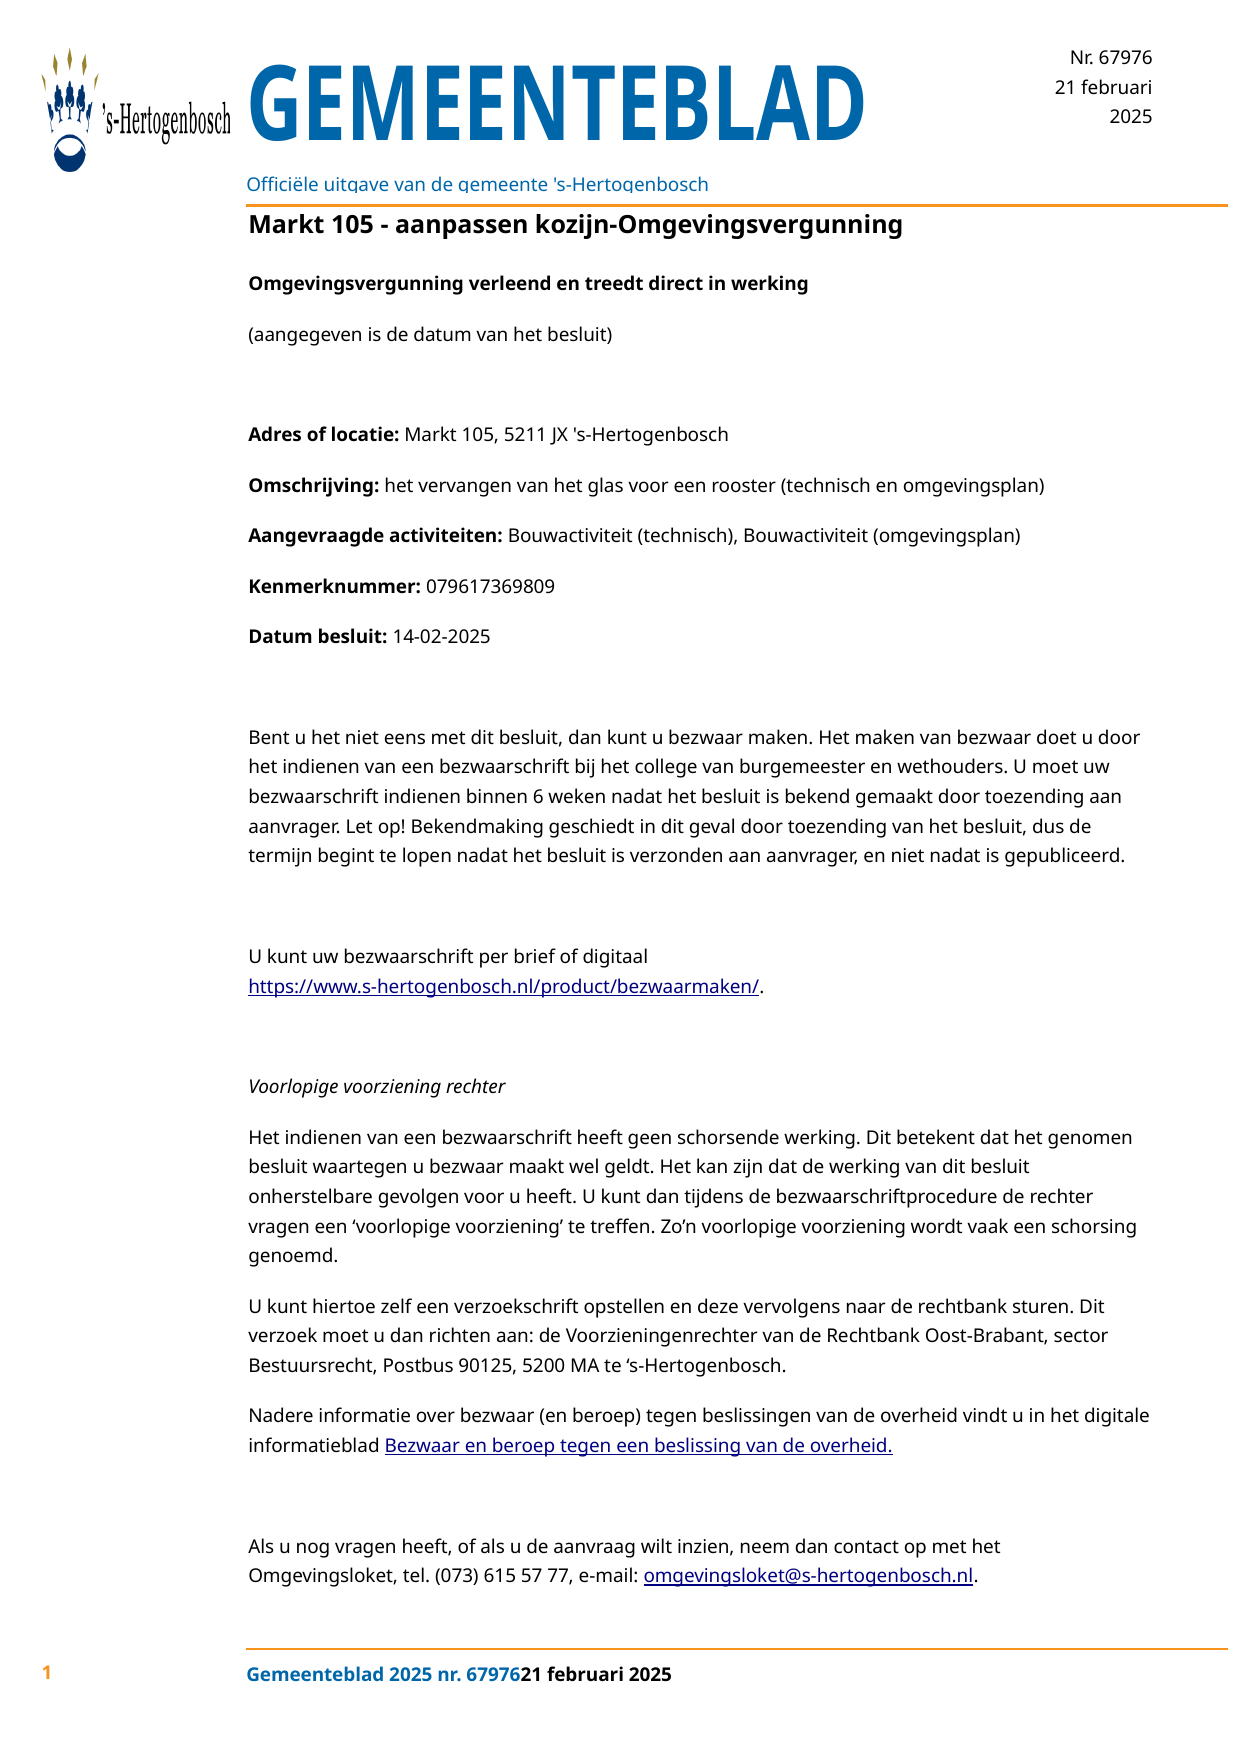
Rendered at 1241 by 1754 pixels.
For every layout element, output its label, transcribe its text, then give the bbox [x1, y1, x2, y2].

text U kunt hiertoe zelf een verzoekschrift opstellen en deze vervolgens naar de rechtbank sturen. Dit verzoek moet u dan richten aan: de Voorzieningenrechter van de Rechtbank Oost-Brabant, sector Bestuursrecht, Postbus 90125, 5200 MA te ‘s-Hertogenbosch. [248, 1293, 1152, 1378]
text Adres of locatie: Markt 105, 5211 JX 's-Hertogenbosch [248, 422, 1152, 447]
text Markt 105 - aanpassen kozijn-Omgevingsvergunning [248, 207, 1152, 241]
text U kunt uw bezwaarschrift per brief of digitaal https://www.s-hertogenbosch.nl/product/bezwaarmaken/. [248, 943, 1152, 998]
text Nadere informatie over bezwaar (en beroep) tegen beslissingen van de overheid vindt u in het digitale informatieblad Bezwaar en beroep tegen een beslissing van de overheid. [248, 1402, 1152, 1458]
text Voorlopige voorziening rechter [248, 1074, 1152, 1099]
text Omgevingsvergunning verleend en treedt direct in werking [248, 270, 1152, 296]
text Datum besluit: 14-02-2025 [248, 623, 1152, 649]
text Omschrijving: het vervangen van het glas voor een rooster (technisch en omgevingsplan) [248, 472, 1152, 498]
text Bent u het niet eens met dit besluit, dan kunt u bezwaar maken. Het maken van bezwaar doet u door het indienen van een bezwaarschrift bij het college van burgemeester en wethouders. U moet uw bezwaarschrift indienen binnen 6 weken nadat het besluit is bekend gemaakt door toezending aan aanvrager. Let op! Bekendmaking geschiedt in dit geval door toezending van het besluit, dus de termijn begint te lopen nadat het besluit is verzonden aan aanvrager, en niet nadat is gepubliceerd. [248, 724, 1152, 868]
text Aangevraagde activiteiten: Bouwactiviteit (technisch), Bouwactiviteit (omgevingsplan) [248, 522, 1152, 548]
text Kenmerknummer: 079617369809 [248, 573, 1152, 598]
picture [41, 47, 231, 172]
text (aangegeven is de datum van het besluit) [248, 321, 1152, 346]
text Als u nog vragen heeft, of als u de aanvraag wilt inzien, neem dan contact op met het Omgevingsloket, tel. (073) 615 57 77, e-mail: omgevingsloket@s-hertogenbosch.nl. [248, 1533, 1152, 1588]
text Het indienen van een bezwaarschrift heeft geen schorsende werking. Dit betekent dat het genomen besluit waartegen u bezwaar maakt wel geldt. Het kan zijn dat de werking van dit besluit onherstelbare gevolgen voor u heeft. U kunt dan tijdens de bezwaarschriftprocedure de rechter vragen een ‘voorlopige voorziening’ te treffen. Zo’n voorlopige voorziening wordt vaak een schorsing genoemd. [248, 1124, 1152, 1268]
